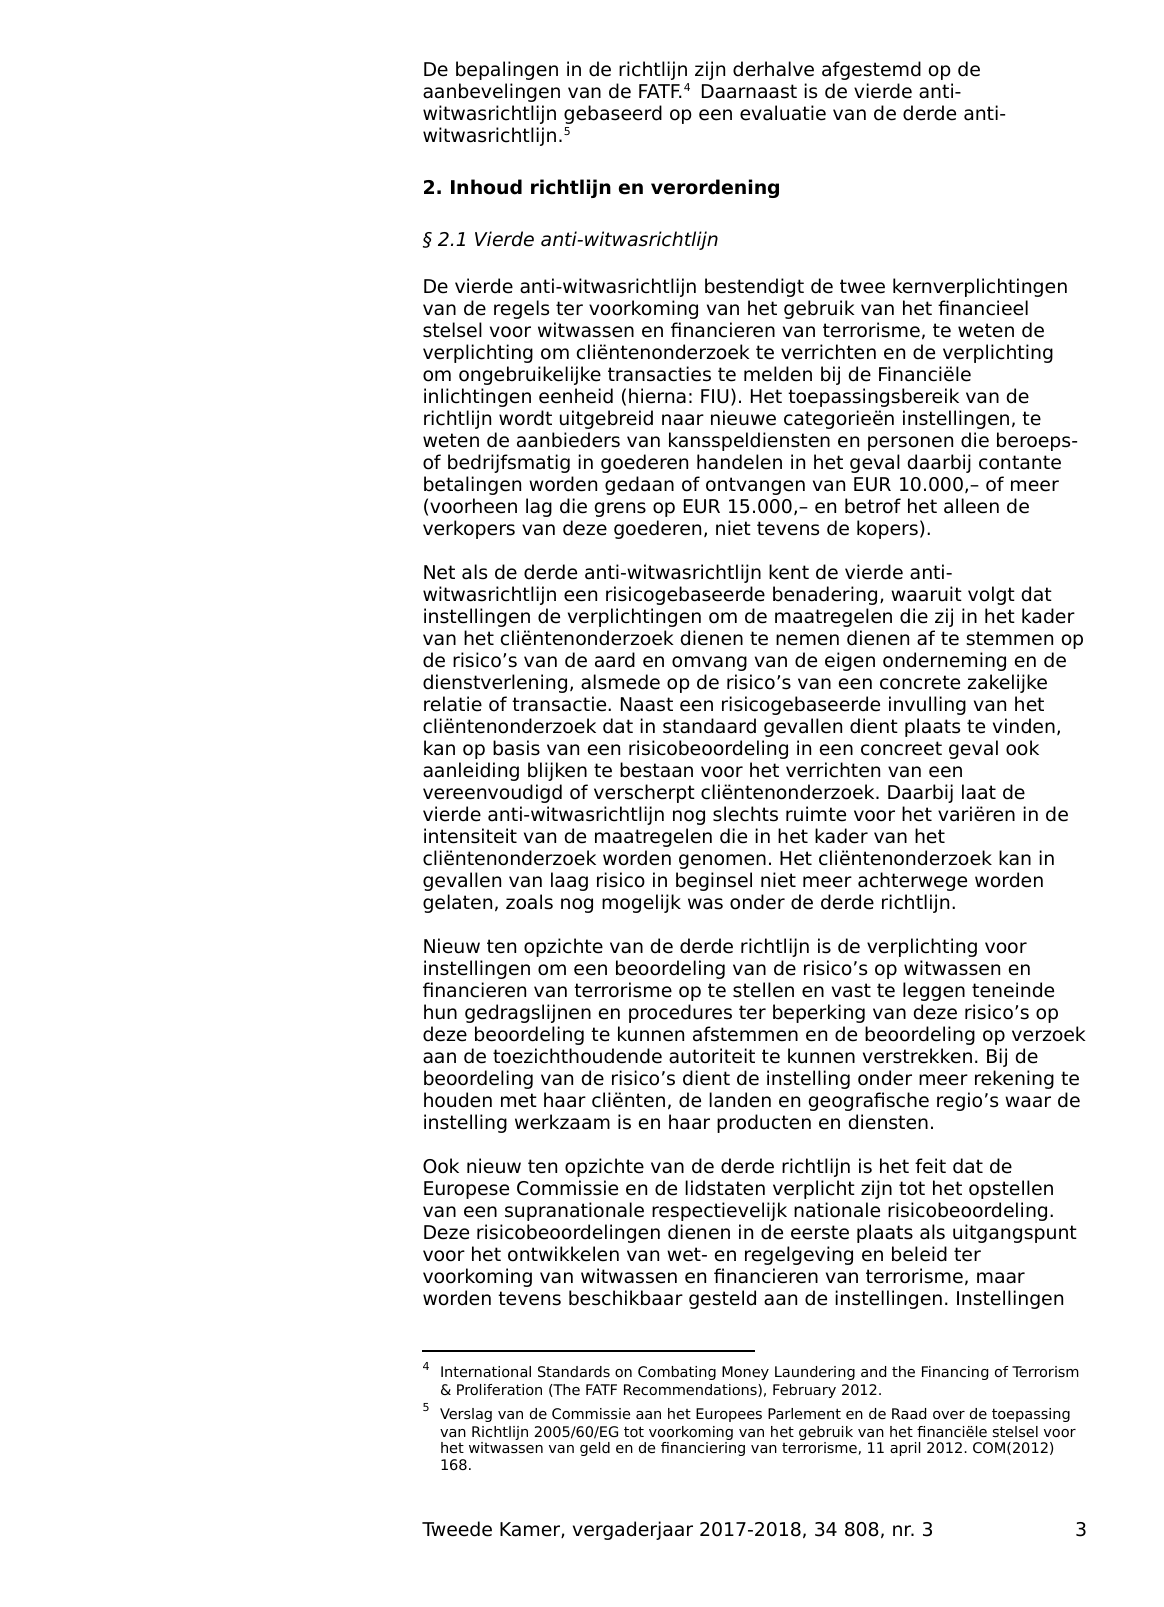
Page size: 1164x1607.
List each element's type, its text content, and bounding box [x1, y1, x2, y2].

text International Standards on Combating Money Laundering and the Financing of Terrorism & Proliferation (The FATF Recommendations), February 2012. [422, 1360, 1087, 1399]
text Verslag van de Commissie aan het Europees Parlement en de Raad over de toepassing van Richtlijn 2005/60/EG tot voorkoming van het gebruik van het financiële stelsel voor het witwassen van geld en de financiering van terrorisme, 11 april 2012. COM(2012) 168. [422, 1402, 1087, 1474]
text Net als de derde anti-witwasrichtlijn kent de vierde anti-witwasrichtlijn een risicogebaseerde benadering, waaruit volgt dat instellingen de verplichtingen om de maatregelen die zij in het kader van het cliëntenonderzoek dienen te nemen dienen af te stemmen op de risico’s van de aard en omvang van de eigen onderneming en de dienstverlening, alsmede op de risico’s van een concrete zakelijke relatie of transactie. Naast een risicogebaseerde invulling van het cliëntenonderzoek dat in standaard gevallen dient plaats te vinden, kan op basis van een risicobeoordeling in een concreet geval ook aanleiding blijken te bestaan voor het verrichten van een vereenvoudigd of verscherpt cliëntenonderzoek. Daarbij laat de vierde anti-witwasrichtlijn nog slechts ruimte voor het variëren in de intensiteit van de maatregelen die in het kader van het cliëntenonderzoek worden genomen. Het cliëntenonderzoek kan in gevallen van laag risico in beginsel niet meer achterwege worden gelaten, zoals nog mogelijk was onder de derde richtlijn. [422, 562, 1087, 913]
text Ook nieuw ten opzichte van de derde richtlijn is het feit dat de Europese Commissie en de lidstaten verplicht zijn tot het opstellen van een supranationale respectievelijk nationale risicobeoordeling. Deze risicobeoordelingen dienen in de eerste plaats als uitgangspunt voor het ontwikkelen van wet- en regelgeving en beleid ter voorkoming van witwassen en financieren van terrorisme, maar worden tevens beschikbaar gesteld aan de instellingen. Instellingen [422, 1156, 1087, 1309]
text De vierde anti-witwasrichtlijn bestendigt de twee kernverplichtingen van de regels ter voorkoming van het gebruik van het financieel stelsel voor witwassen en financieren van terrorisme, te weten de verplichting om cliëntenonderzoek te verrichten en de verplichting om ongebruikelijke transacties te melden bij de Financiële inlichtingen eenheid (hierna: FIU). Het toepassingsbereik van de richtlijn wordt uitgebreid naar nieuwe categorieën instellingen, te weten de aanbieders van kansspeldiensten en personen die beroeps- of bedrijfsmatig in goederen handelen in het geval daarbij contante betalingen worden gedaan of ontvangen van EUR 10.000,– of meer (voorheen lag die grens op EUR 15.000,– en betrof het alleen de verkopers van deze goederen, niet tevens de kopers). [422, 276, 1087, 540]
subtitle § 2.1 Vierde anti-witwasrichtlijn [422, 229, 1087, 251]
text De bepalingen in de richtlijn zijn derhalve afgestemd op de aanbevelingen van de FATF. Daarnaast is de vierde anti-witwasrichtlijn gebaseerd op een evaluatie van de derde anti-witwasrichtlijn. [422, 59, 1087, 147]
subtitle 2. Inhoud richtlijn en verordening [422, 177, 1087, 199]
text Nieuw ten opzichte van de derde richtlijn is de verplichting voor instellingen om een beoordeling van de risico’s op witwassen en financieren van terrorisme op te stellen en vast te leggen teneinde hun gedragslijnen en procedures ter beperking van deze risico’s op deze beoordeling te kunnen afstemmen en de beoordeling op verzoek aan de toezichthoudende autoriteit te kunnen verstrekken. Bij de beoordeling van de risico’s dient de instelling onder meer rekening te houden met haar cliënten, de landen en geografische regio’s waar de instelling werkzaam is en haar producten en diensten. [422, 936, 1087, 1133]
